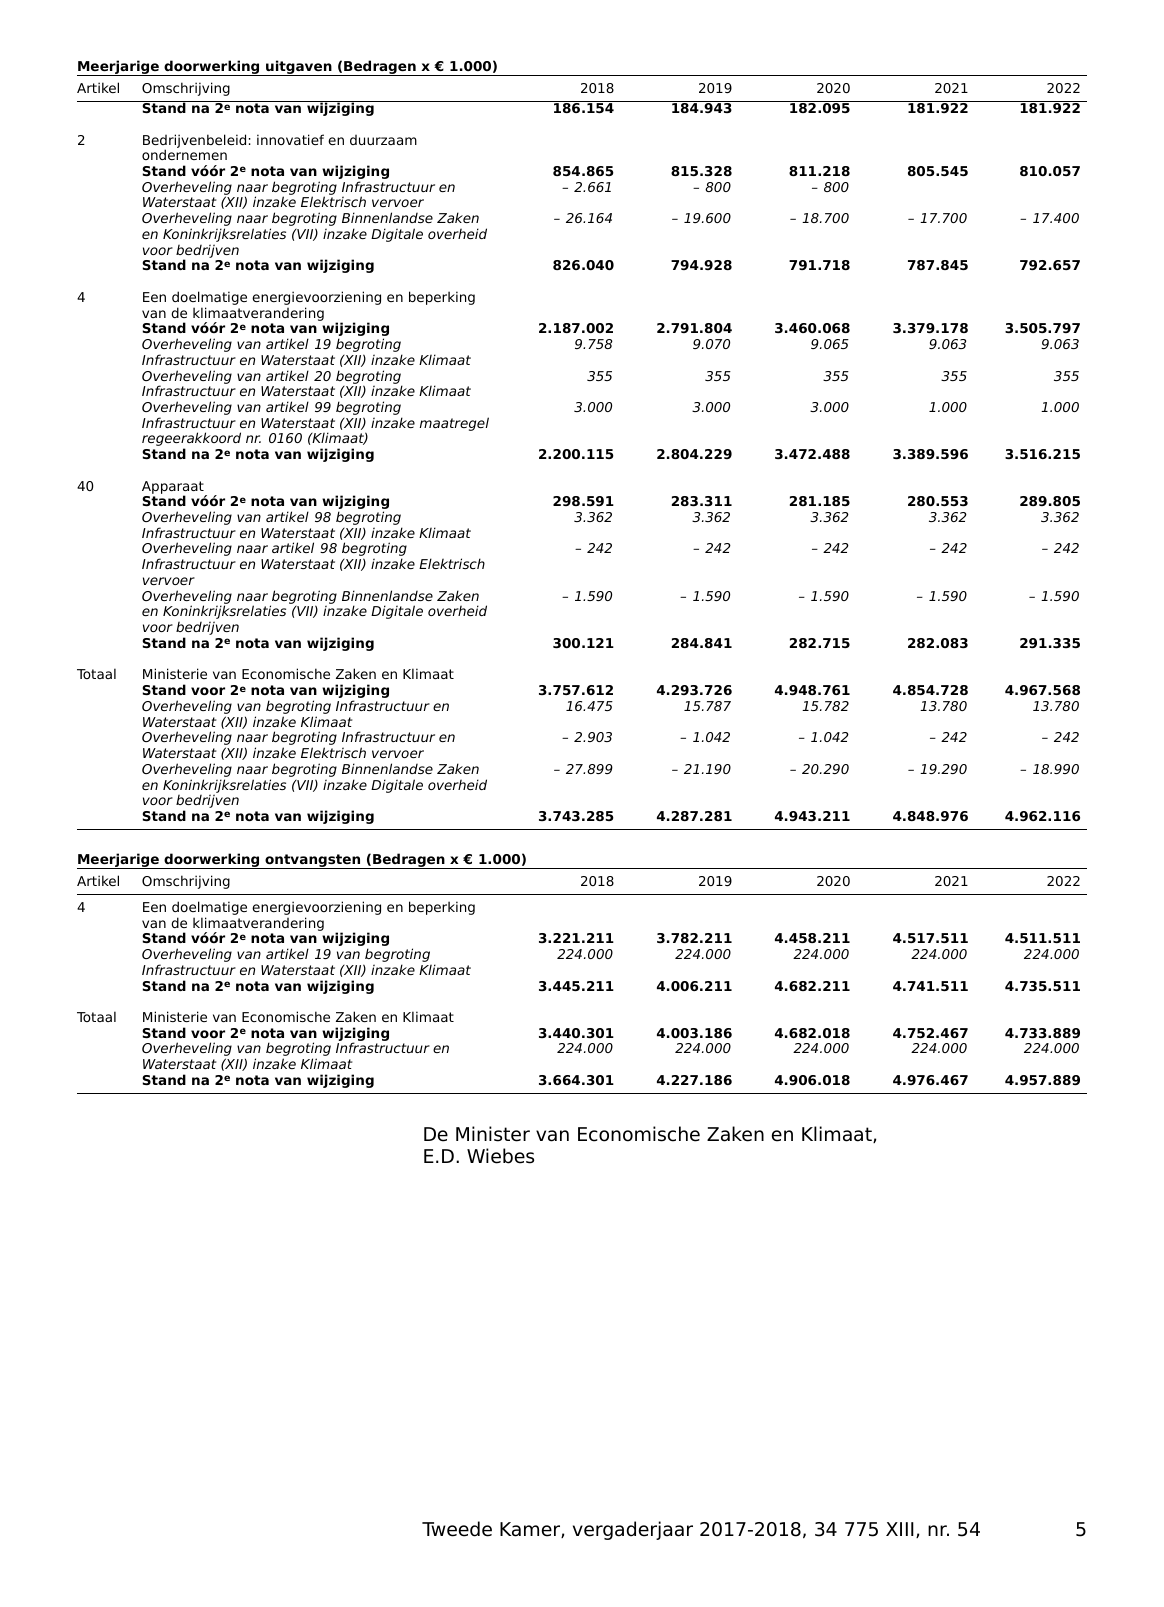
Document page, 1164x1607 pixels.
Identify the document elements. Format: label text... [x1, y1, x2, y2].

table_cell [77, 400, 136, 447]
table_cell [620, 994, 738, 1010]
table_cell 16.475 [502, 699, 620, 730]
table_cell Overheveling van artikel 19 begroting Infrastructuur en Waterstaat (XII) inzake Klimaat [136, 337, 502, 368]
table_cell 810.057 [974, 164, 1087, 179]
table_cell 13.780 [974, 699, 1087, 730]
table_cell 787.845 [856, 258, 974, 274]
table_cell 1.000 [974, 400, 1087, 447]
table_cell 4.003.186 [620, 1026, 738, 1041]
table_cell [738, 117, 856, 132]
table_cell [77, 321, 136, 337]
table_cell 2.187.002 [502, 321, 620, 337]
table_cell 300.121 [502, 636, 620, 651]
table_cell 4.293.726 [620, 683, 738, 699]
table_cell [77, 730, 136, 762]
table_cell [77, 164, 136, 179]
table_cell [856, 463, 974, 478]
table_cell – 18.990 [974, 762, 1087, 809]
table_cell [738, 994, 856, 1010]
table_cell [77, 651, 136, 667]
table_cell 4.976.467 [856, 1073, 974, 1093]
table_cell 9.065 [738, 337, 856, 368]
table_cell 184.943 [620, 102, 738, 117]
table_cell [77, 699, 136, 730]
table_cell [856, 133, 974, 164]
table_cell 280.553 [856, 494, 974, 510]
table_cell [856, 180, 974, 211]
table_cell 2022 [974, 869, 1087, 894]
table_cell – 18.700 [738, 211, 856, 258]
table_cell 1.000 [856, 400, 974, 447]
table_cell [620, 274, 738, 290]
table_cell 826.040 [502, 258, 620, 274]
table_cell Stand voor 2e nota van wijziging [136, 1026, 502, 1041]
table_cell 224.000 [738, 947, 856, 978]
table_cell 186.154 [502, 102, 620, 117]
table_cell – 242 [974, 541, 1087, 588]
table_cell 794.928 [620, 258, 738, 274]
table_cell 791.718 [738, 258, 856, 274]
table_cell [77, 494, 136, 510]
table_cell 283.311 [620, 494, 738, 510]
table_cell [974, 133, 1087, 164]
table_cell [856, 895, 974, 931]
table_cell [856, 651, 974, 667]
table_cell 15.787 [620, 699, 738, 730]
table_cell [77, 541, 136, 588]
table_cell 3.505.797 [974, 321, 1087, 337]
table_cell – 17.400 [974, 211, 1087, 258]
table_cell 2018 [502, 869, 620, 894]
table_cell [77, 463, 136, 478]
table_cell 2.791.804 [620, 321, 738, 337]
table_cell [856, 290, 974, 321]
table_cell [620, 290, 738, 321]
table_cell – 27.899 [502, 762, 620, 809]
table_cell Overheveling van artikel 99 begroting Infrastructuur en Waterstaat (XII) inzake maatregel regeerakkoord nr. 0160 (Klimaat) [136, 400, 502, 447]
table_cell [502, 290, 620, 321]
table_cell [77, 636, 136, 651]
table_cell [77, 1026, 136, 1041]
table_cell 40 [77, 479, 136, 494]
table_cell Totaal [77, 1010, 136, 1026]
table_cell 4.735.511 [974, 978, 1087, 994]
table_cell – 19.600 [620, 211, 738, 258]
table_cell Stand vóór 2e nota van wijziging [136, 164, 502, 179]
table_cell Overheveling naar begroting Binnenlandse Zaken en Koninkrijksrelaties (VII) inzake Digitale overheid voor bedrijven [136, 762, 502, 809]
table_cell [974, 479, 1087, 494]
table_cell [502, 651, 620, 667]
table_cell Omschrijving [136, 76, 502, 101]
table_cell [738, 667, 856, 683]
table_cell [620, 463, 738, 478]
table_cell 355 [856, 368, 974, 400]
table_cell [974, 651, 1087, 667]
table_cell 282.715 [738, 636, 856, 651]
table_cell [77, 683, 136, 699]
table_cell [136, 651, 502, 667]
table_cell 3.000 [620, 400, 738, 447]
table_cell – 242 [856, 730, 974, 762]
table_cell 2021 [856, 76, 974, 101]
table_cell 281.185 [738, 494, 856, 510]
table_cell Ministerie van Economische Zaken en Klimaat [136, 667, 502, 683]
table_cell [77, 589, 136, 636]
table_cell [738, 895, 856, 931]
table_cell Overheveling naar begroting Infrastructuur en Waterstaat (XII) inzake Elektrisch vervoer [136, 180, 502, 211]
table_header Meerjarige doorwerking uitgaven (Bedragen x € 1.000) [77, 59, 1087, 75]
table_cell 298.591 [502, 494, 620, 510]
table_cell 3.460.068 [738, 321, 856, 337]
table_cell Artikel [77, 869, 136, 894]
table_cell 224.000 [974, 947, 1087, 978]
table_cell [974, 895, 1087, 931]
table_cell – 21.190 [620, 762, 738, 809]
table_cell [856, 274, 974, 290]
table_cell 2019 [620, 76, 738, 101]
table_cell Stand voor 2e nota van wijziging [136, 683, 502, 699]
table_cell – 1.590 [620, 589, 738, 636]
table_cell 3.664.301 [502, 1073, 620, 1093]
table_cell Totaal [77, 667, 136, 683]
table_cell [502, 463, 620, 478]
table_cell 3.362 [738, 510, 856, 541]
table_cell 3.362 [856, 510, 974, 541]
table_cell [974, 667, 1087, 683]
table_cell Bedrijvenbeleid: innovatief en duurzaam ondernemen [136, 133, 502, 164]
table_cell 4.948.761 [738, 683, 856, 699]
table_cell Stand na 2e nota van wijziging [136, 1073, 502, 1093]
table_cell 3.379.178 [856, 321, 974, 337]
table_cell 3.389.596 [856, 447, 974, 463]
table_cell [620, 479, 738, 494]
table_cell 181.922 [974, 102, 1087, 117]
table_cell [974, 463, 1087, 478]
table_cell [77, 180, 136, 211]
table_cell 792.657 [974, 258, 1087, 274]
table_header Meerjarige doorwerking ontvangsten (Bedragen x € 1.000) [77, 852, 1087, 868]
table_cell 224.000 [502, 947, 620, 978]
table_cell – 242 [502, 541, 620, 588]
table_cell [77, 368, 136, 400]
table_cell [620, 651, 738, 667]
table_cell – 800 [620, 180, 738, 211]
table_cell [502, 479, 620, 494]
table_cell – 242 [620, 541, 738, 588]
table_cell 4.854.728 [856, 683, 974, 699]
table_cell 2018 [502, 76, 620, 101]
table_cell [738, 290, 856, 321]
table_cell Overheveling van begroting Infrastructuur en Waterstaat (XII) inzake Klimaat [136, 699, 502, 730]
table_cell 291.335 [974, 636, 1087, 651]
table_cell [77, 102, 136, 117]
table_cell – 26.164 [502, 211, 620, 258]
table_cell 355 [502, 368, 620, 400]
table_cell 355 [974, 368, 1087, 400]
table_cell 805.545 [856, 164, 974, 179]
table_cell 2.804.229 [620, 447, 738, 463]
table_cell 182.095 [738, 102, 856, 117]
table_cell Overheveling van artikel 98 begroting Infrastructuur en Waterstaat (XII) inzake Klimaat [136, 510, 502, 541]
table_cell 13.780 [856, 699, 974, 730]
table_cell 2022 [974, 76, 1087, 101]
table_cell [620, 133, 738, 164]
table_cell 4 [77, 290, 136, 321]
table_cell Een doelmatige energievoorziening en beperking van de klimaatverandering [136, 895, 502, 931]
table_cell – 1.042 [620, 730, 738, 762]
table_cell 224.000 [856, 1041, 974, 1073]
table_cell [974, 1010, 1087, 1026]
table_cell 224.000 [620, 947, 738, 978]
table_cell 3.440.301 [502, 1026, 620, 1041]
table_cell 2019 [620, 869, 738, 894]
table_cell 224.000 [974, 1041, 1087, 1073]
table_cell 3.516.215 [974, 447, 1087, 463]
table_cell [136, 274, 502, 290]
table_cell Overheveling naar begroting Infrastructuur en Waterstaat (XII) inzake Elektrisch vervoer [136, 730, 502, 762]
table_cell 224.000 [856, 947, 974, 978]
table_cell [738, 651, 856, 667]
table_cell 4.006.211 [620, 978, 738, 994]
table_cell 355 [738, 368, 856, 400]
table_cell – 2.903 [502, 730, 620, 762]
table_cell Overheveling naar artikel 98 begroting Infrastructuur en Waterstaat (XII) inzake Elektrisch vervoer [136, 541, 502, 588]
table_cell [502, 667, 620, 683]
table_cell – 17.700 [856, 211, 974, 258]
table_cell 224.000 [620, 1041, 738, 1073]
table_cell 3.445.211 [502, 978, 620, 994]
table_cell [77, 337, 136, 368]
table_cell 4.957.889 [974, 1073, 1087, 1093]
table_cell 224.000 [502, 1041, 620, 1073]
table_cell 3.743.285 [502, 809, 620, 829]
table_cell Omschrijving [136, 869, 502, 894]
table_cell [974, 994, 1087, 1010]
table_cell [77, 447, 136, 463]
table_cell – 800 [738, 180, 856, 211]
table_cell [620, 667, 738, 683]
table_cell [77, 274, 136, 290]
table_cell – 1.590 [974, 589, 1087, 636]
table_cell 4.752.467 [856, 1026, 974, 1041]
table_cell [974, 290, 1087, 321]
table_cell [856, 1010, 974, 1026]
table_cell [856, 479, 974, 494]
table_cell [77, 211, 136, 258]
table_cell [77, 978, 136, 994]
table_cell [502, 1010, 620, 1026]
table_cell 4.511.511 [974, 931, 1087, 947]
table_cell 9.063 [974, 337, 1087, 368]
table_cell [620, 1010, 738, 1026]
table_cell [77, 947, 136, 978]
table_cell – 2.661 [502, 180, 620, 211]
table_cell 9.070 [620, 337, 738, 368]
table_cell – 1.590 [738, 589, 856, 636]
table_cell 4.458.211 [738, 931, 856, 947]
table_cell [620, 117, 738, 132]
table_cell 2020 [738, 869, 856, 894]
table_cell 282.083 [856, 636, 974, 651]
table_cell [77, 117, 136, 132]
table_cell [974, 117, 1087, 132]
table_cell – 20.290 [738, 762, 856, 809]
table_cell [77, 994, 136, 1010]
table_cell [502, 274, 620, 290]
table_cell 4.227.186 [620, 1073, 738, 1093]
table_cell [856, 667, 974, 683]
table_cell Stand vóór 2e nota van wijziging [136, 494, 502, 510]
table_cell 4.962.116 [974, 809, 1087, 829]
table_cell Ministerie van Economische Zaken en Klimaat [136, 1010, 502, 1026]
table_cell 3.757.612 [502, 683, 620, 699]
table_cell [136, 463, 502, 478]
table_cell [136, 994, 502, 1010]
table_cell [738, 479, 856, 494]
table_cell [620, 895, 738, 931]
table_cell 284.841 [620, 636, 738, 651]
table_cell [502, 133, 620, 164]
table_cell Stand vóór 2e nota van wijziging [136, 321, 502, 337]
table_cell Overheveling van begroting Infrastructuur en Waterstaat (XII) inzake Klimaat [136, 1041, 502, 1073]
table_cell Stand na 2e nota van wijziging [136, 978, 502, 994]
table_cell [738, 274, 856, 290]
table_cell 4 [77, 895, 136, 931]
table_cell – 1.590 [856, 589, 974, 636]
table_cell – 1.042 [738, 730, 856, 762]
table_cell Artikel [77, 76, 136, 101]
table_cell Stand na 2e nota van wijziging [136, 809, 502, 829]
table_cell [77, 1041, 136, 1073]
table_cell 4.848.976 [856, 809, 974, 829]
table_cell – 1.590 [502, 589, 620, 636]
table_cell [77, 1073, 136, 1093]
table_cell Overheveling naar begroting Binnenlandse Zaken en Koninkrijksrelaties (VII) inzake Digitale overheid voor bedrijven [136, 589, 502, 636]
table_cell [77, 809, 136, 829]
table_cell [136, 117, 502, 132]
table_cell 3.000 [738, 400, 856, 447]
table_cell [974, 274, 1087, 290]
table_cell 355 [620, 368, 738, 400]
table_cell Overheveling van artikel 20 begroting Infrastructuur en Waterstaat (XII) inzake Klimaat [136, 368, 502, 400]
table_cell 3.362 [620, 510, 738, 541]
table_cell 4.733.889 [974, 1026, 1087, 1041]
table_cell [77, 931, 136, 947]
table_cell 4.517.511 [856, 931, 974, 947]
table_cell [77, 258, 136, 274]
text De Minister van Economische Zaken en Klimaat, E.D. Wiebes [422, 1124, 1087, 1168]
table_cell 4.967.568 [974, 683, 1087, 699]
table_cell Een doelmatige energievoorziening en beperking van de klimaatverandering [136, 290, 502, 321]
table_cell Stand na 2e nota van wijziging [136, 447, 502, 463]
table_cell 3.362 [974, 510, 1087, 541]
table_cell [738, 1010, 856, 1026]
table_cell 815.328 [620, 164, 738, 179]
table_cell Overheveling van artikel 19 van begroting Infrastructuur en Waterstaat (XII) inzake Klimaat [136, 947, 502, 978]
table_cell [738, 463, 856, 478]
table_cell 2021 [856, 869, 974, 894]
table_cell 2020 [738, 76, 856, 101]
table_cell 9.758 [502, 337, 620, 368]
table_cell Stand na 2e nota van wijziging [136, 102, 502, 117]
table_cell 289.805 [974, 494, 1087, 510]
table_cell 4.682.018 [738, 1026, 856, 1041]
table_cell 15.782 [738, 699, 856, 730]
table_cell 4.943.211 [738, 809, 856, 829]
table_cell [502, 117, 620, 132]
table_cell 3.782.211 [620, 931, 738, 947]
table_cell [77, 762, 136, 809]
table_cell – 242 [974, 730, 1087, 762]
table_cell 224.000 [738, 1041, 856, 1073]
table_cell – 19.290 [856, 762, 974, 809]
table_cell Overheveling naar begroting Binnenlandse Zaken en Koninkrijksrelaties (VII) inzake Digitale overheid voor bedrijven [136, 211, 502, 258]
table_cell 181.922 [856, 102, 974, 117]
table_cell Apparaat [136, 479, 502, 494]
table_cell 4.287.281 [620, 809, 738, 829]
table_cell – 242 [738, 541, 856, 588]
table_cell 3.221.211 [502, 931, 620, 947]
table_cell 854.865 [502, 164, 620, 179]
table_cell 3.000 [502, 400, 620, 447]
table_cell Stand na 2e nota van wijziging [136, 636, 502, 651]
table_cell [974, 180, 1087, 211]
table_cell 3.472.488 [738, 447, 856, 463]
table_cell 3.362 [502, 510, 620, 541]
table_cell 2 [77, 133, 136, 164]
table_cell 4.741.511 [856, 978, 974, 994]
table_cell – 242 [856, 541, 974, 588]
table_cell 4.906.018 [738, 1073, 856, 1093]
table_cell [502, 895, 620, 931]
table_cell [856, 117, 974, 132]
table_cell 4.682.211 [738, 978, 856, 994]
table_cell Stand vóór 2e nota van wijziging [136, 931, 502, 947]
table_cell Stand na 2e nota van wijziging [136, 258, 502, 274]
table_cell [77, 510, 136, 541]
table_cell 9.063 [856, 337, 974, 368]
table_cell 2.200.115 [502, 447, 620, 463]
table_cell [856, 994, 974, 1010]
table_cell 811.218 [738, 164, 856, 179]
table_cell [738, 133, 856, 164]
table_cell [502, 994, 620, 1010]
